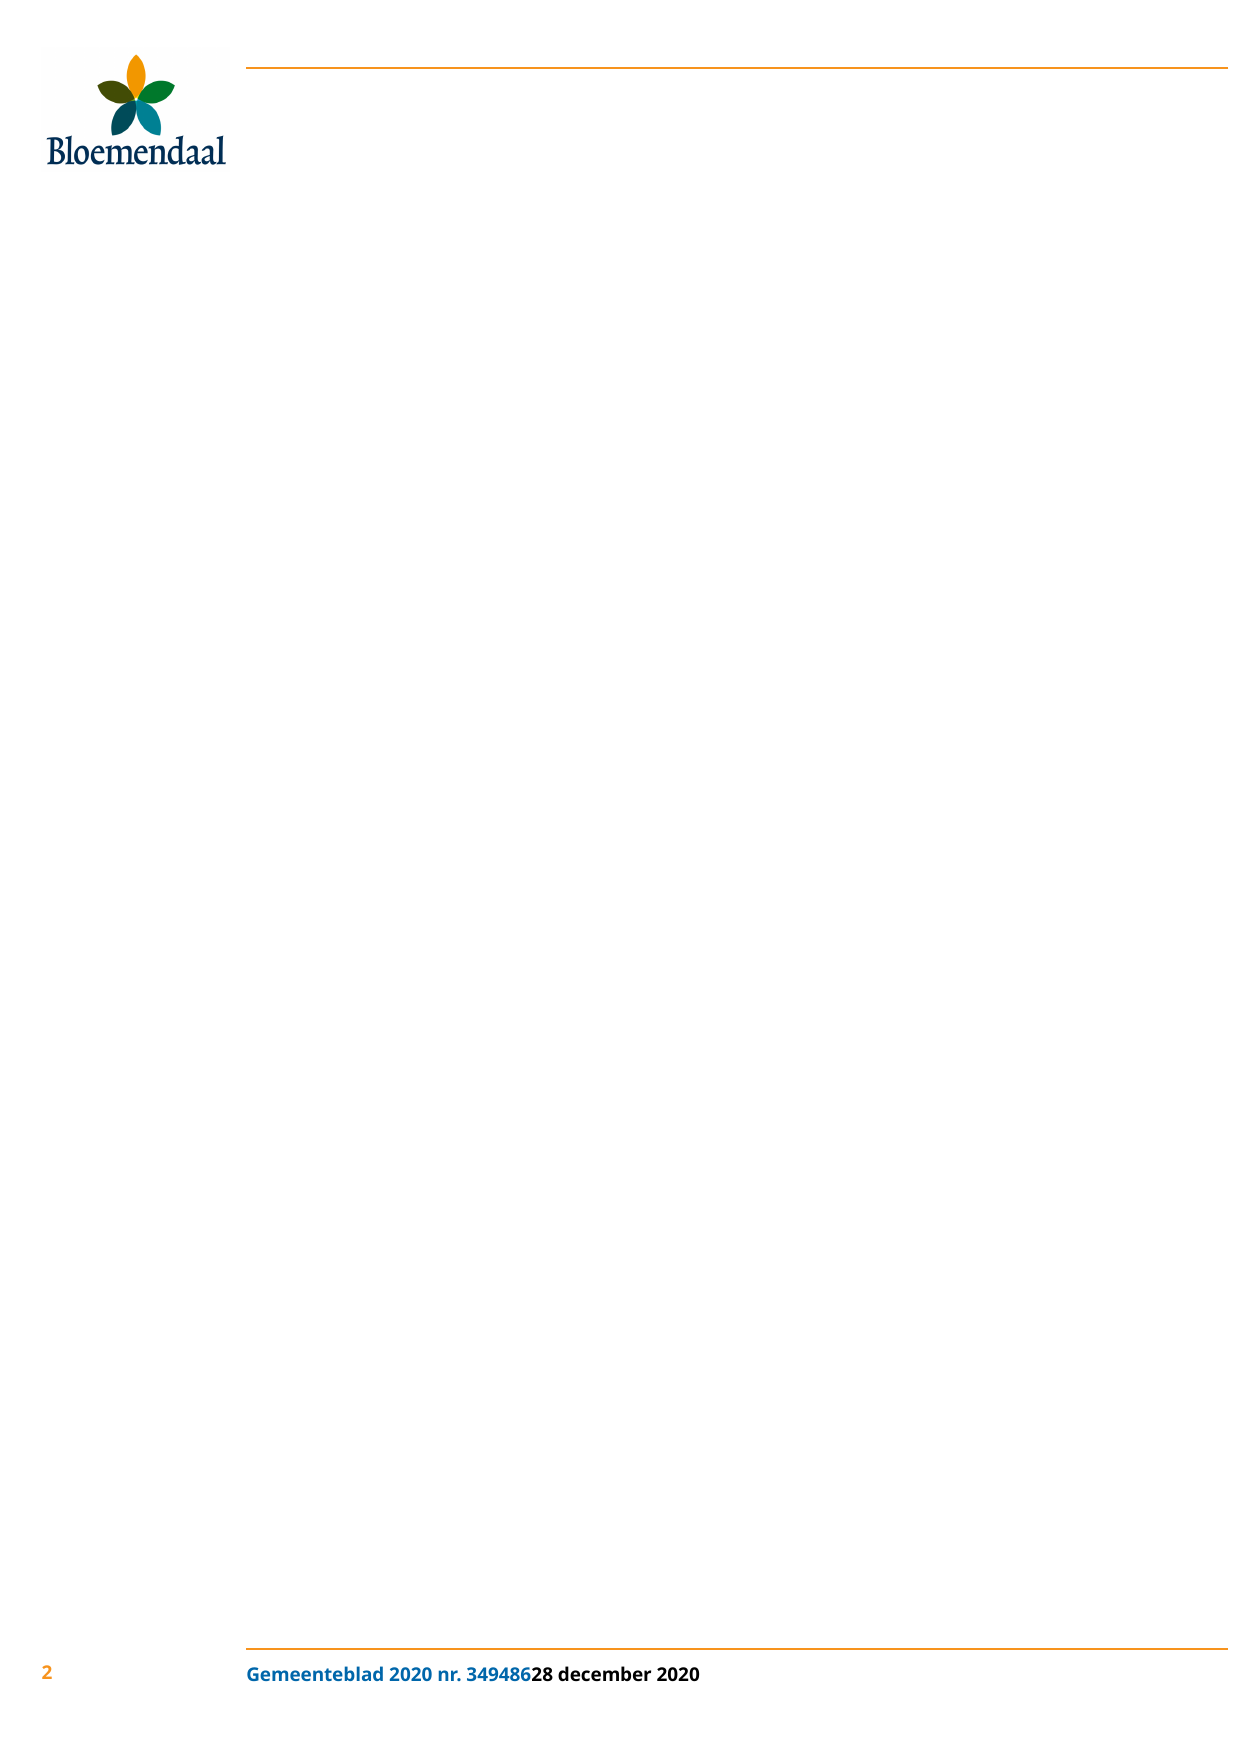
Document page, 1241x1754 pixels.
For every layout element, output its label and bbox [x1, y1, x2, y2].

picture [41, 47, 231, 172]
